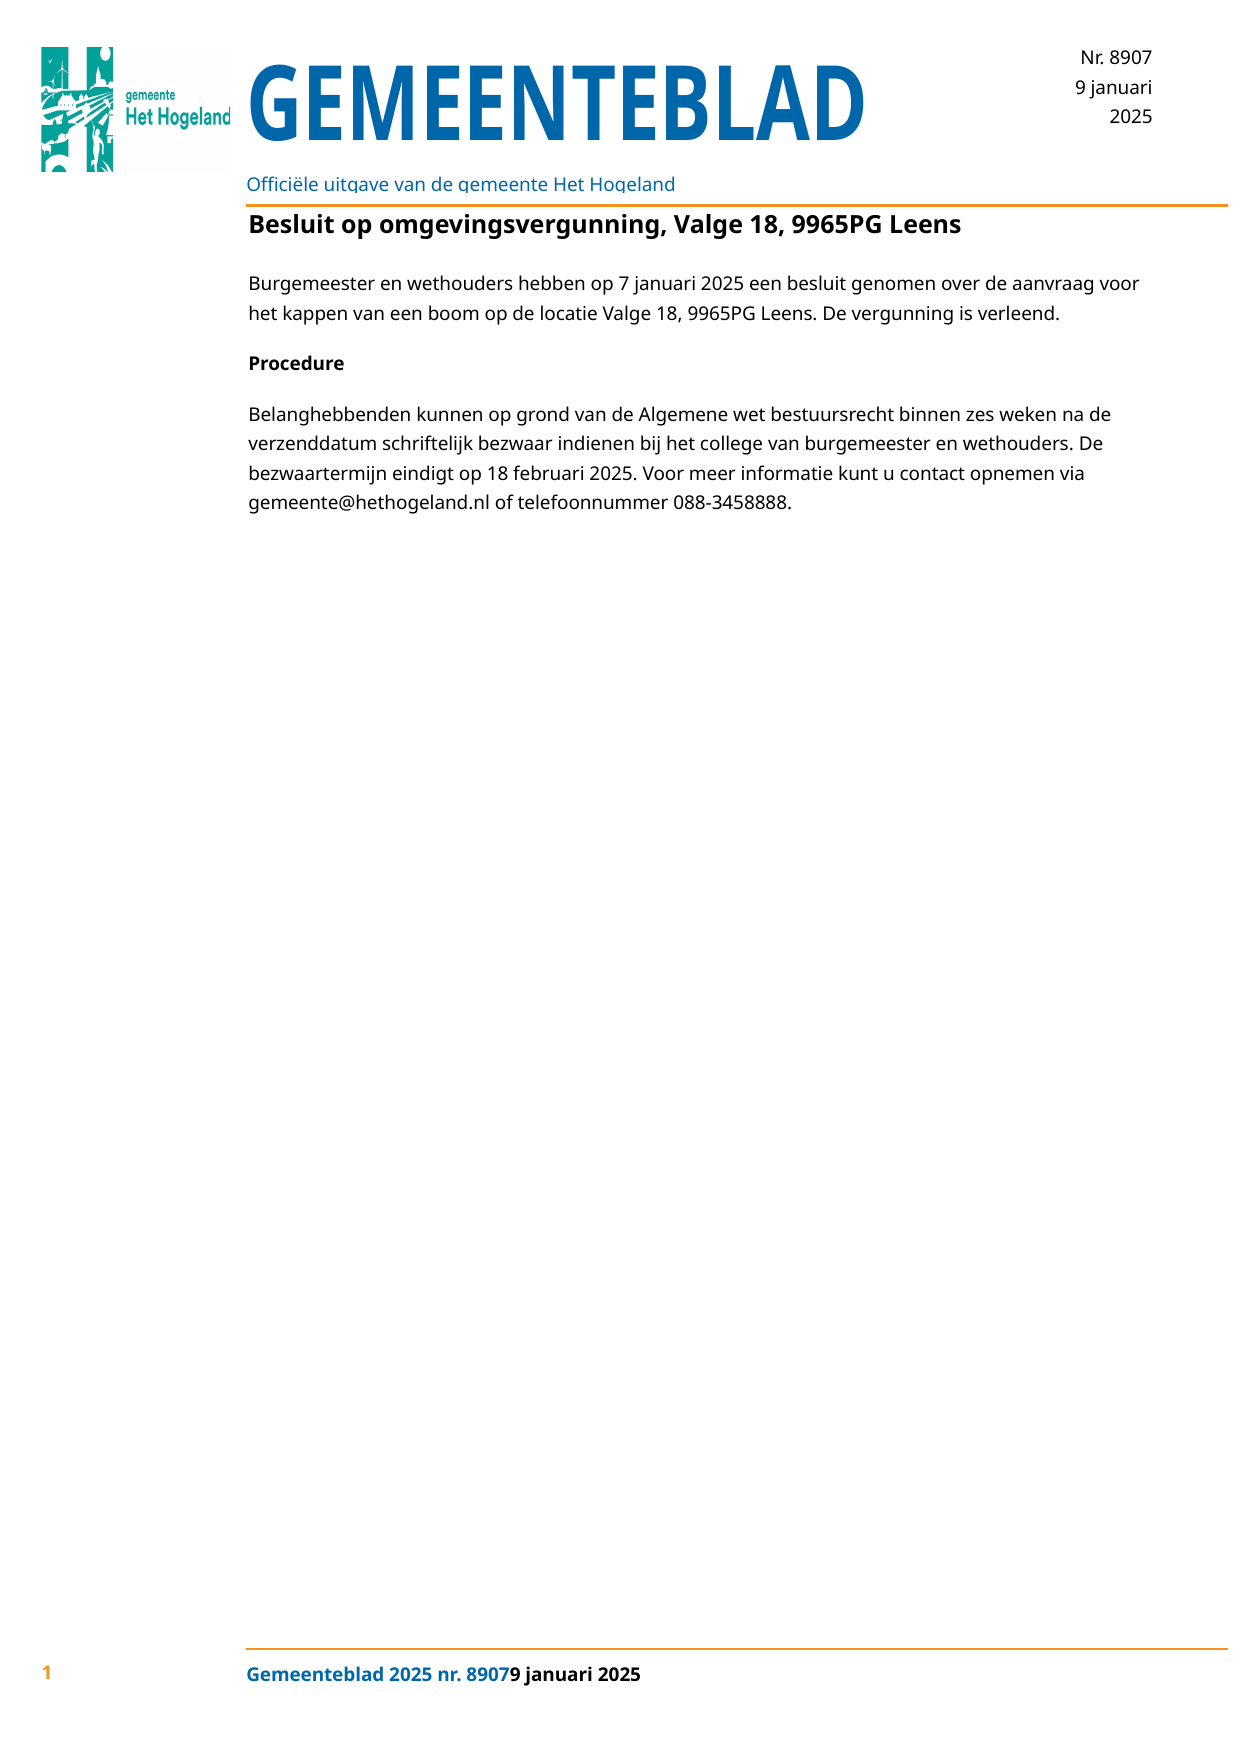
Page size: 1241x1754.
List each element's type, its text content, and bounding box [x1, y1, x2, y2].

text Belanghebbenden kunnen op grond van de Algemene wet bestuursrecht binnen zes weken na de verzenddatum schriftelijk bezwaar indienen bij het college van burgemeester en wethouders. De bezwaartermijn eindigt op 18 februari 2025. Voor meer informatie kunt u contact opnemen via gemeente@hethogeland.nl of telefoonnummer 088-3458888. [248, 401, 1152, 515]
picture [41, 47, 231, 172]
text Procedure [248, 350, 1152, 376]
text Besluit op omgevingsvergunning, Valge 18, 9965PG Leens [248, 207, 1152, 241]
text Burgemeester en wethouders hebben op 7 januari 2025 een besluit genomen over de aanvraag voor het kappen van een boom op de locatie Valge 18, 9965PG Leens. De vergunning is verleend. [248, 270, 1152, 326]
